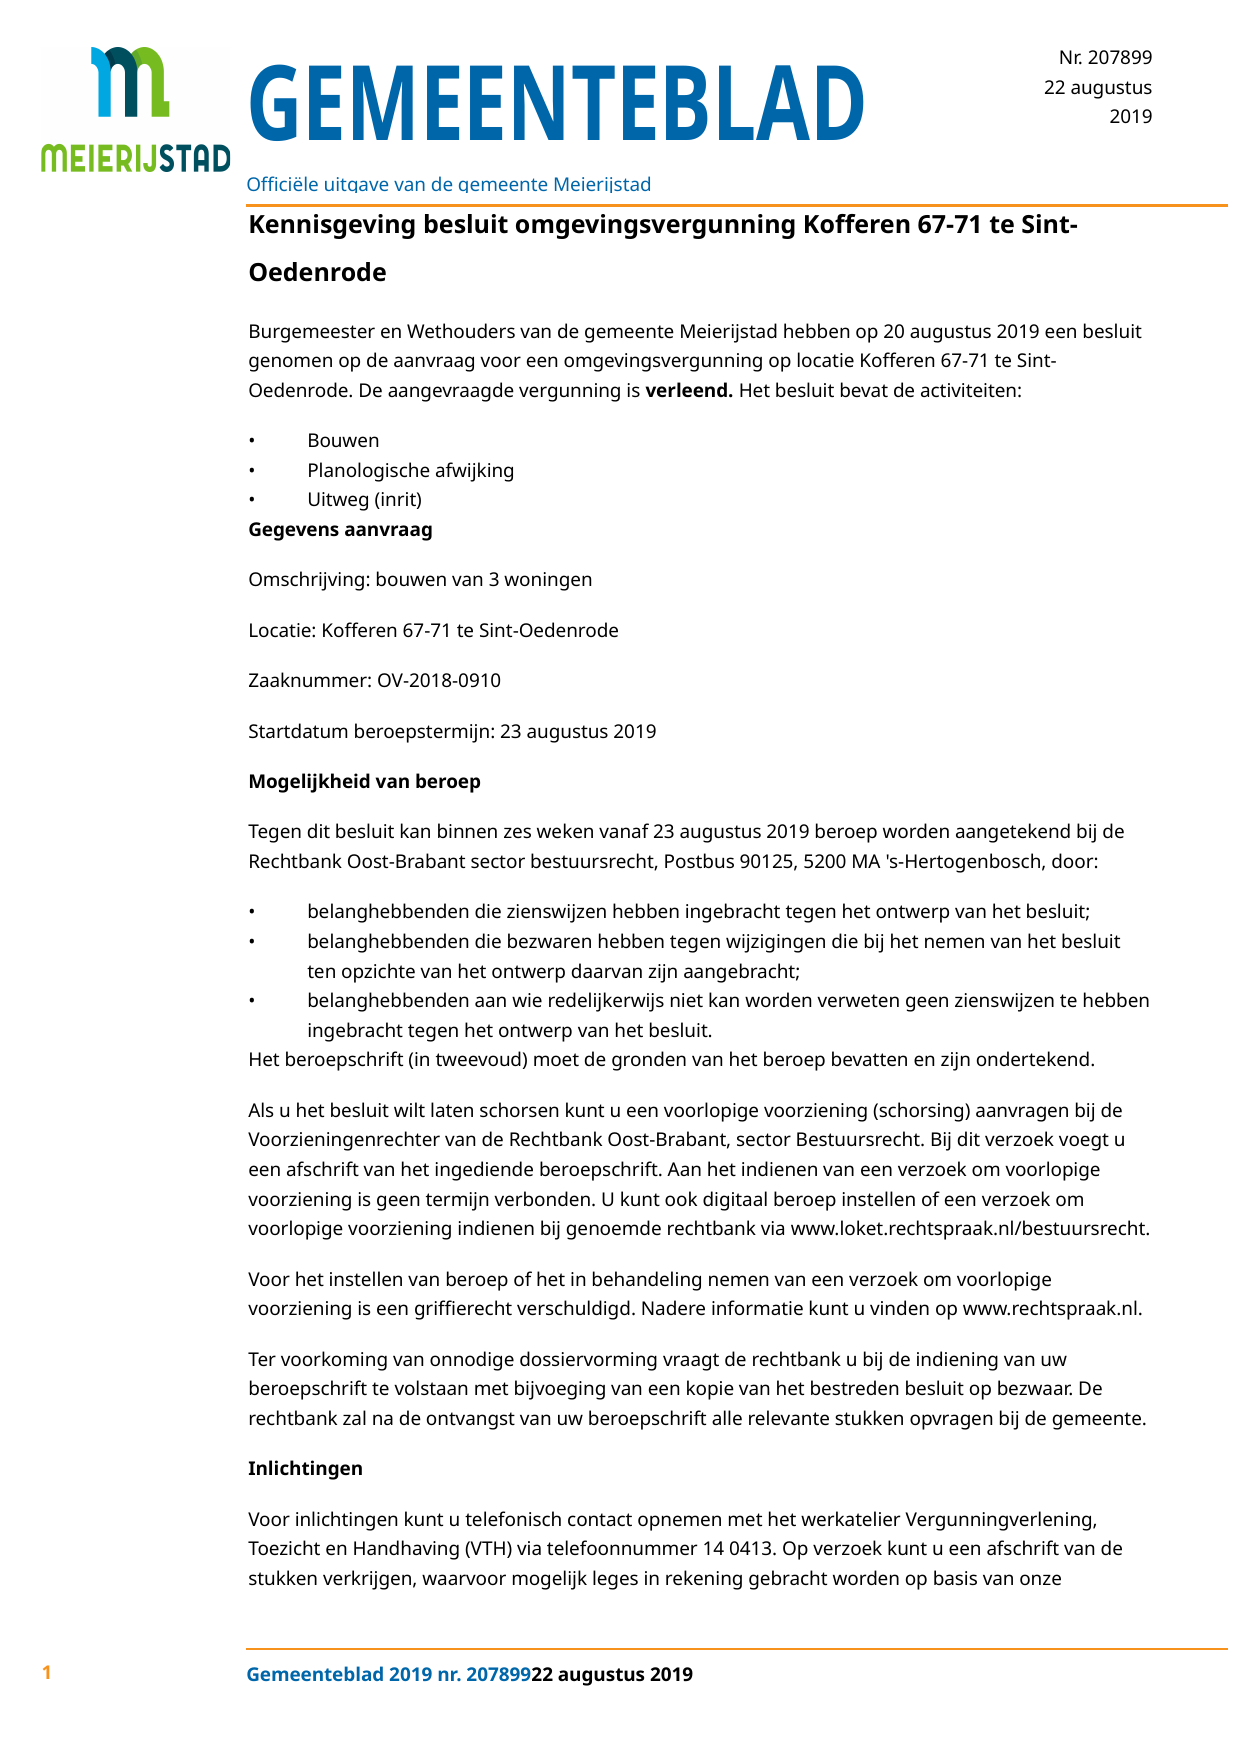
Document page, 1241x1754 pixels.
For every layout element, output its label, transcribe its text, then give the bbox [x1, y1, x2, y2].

text Startdatum beroepstermijn: 23 augustus 2019 [248, 718, 1152, 744]
list Bouwen [248, 427, 1152, 453]
text Voor inlichtingen kunt u telefonisch contact opnemen met het werkatelier Vergunningverlening, Toezicht en Handhaving (VTH) via telefoonnummer 14 0413. Op verzoek kunt u een afschrift van de stukken verkrijgen, waarvoor mogelijk leges in rekening gebracht worden op basis van onze [248, 1506, 1152, 1591]
list belanghebbenden aan wie redelijkerwijs niet kan worden verweten geen zienswijzen te hebben ingebracht tegen het ontwerp van het besluit. [248, 987, 1152, 1043]
text Gegevens aanvraag [248, 516, 1152, 542]
text Locatie: Kofferen 67-71 te Sint-Oedenrode [248, 617, 1152, 643]
text Als u het besluit wilt laten schorsen kunt u een voorlopige voorziening (schorsing) aanvragen bij de Voorzieningenrechter van de Rechtbank Oost-Brabant, sector Bestuursrecht. Bij dit verzoek voegt u een afschrift van het ingediende beroepschrift. Aan het indienen van een verzoek om voorlopige voorziening is geen termijn verbonden. U kunt ook digitaal beroep instellen of een verzoek om voorlopige voorziening indienen bij genoemde rechtbank via www.loket.rechtspraak.nl/bestuursrecht. [248, 1097, 1152, 1241]
list Uitweg (inrit) [248, 487, 1152, 512]
text Kennisgeving besluit omgevingsvergunning Kofferen 67-71 te Sint-Oedenrode [248, 207, 1152, 288]
list belanghebbenden die bezwaren hebben tegen wijzigingen die bij het nemen van het besluit ten opzichte van het ontwerp daarvan zijn aangebracht; [248, 928, 1152, 984]
picture [41, 47, 231, 172]
text Het beroepschrift (in tweevoud) moet de gronden van het beroep bevatten en zijn ondertekend. [248, 1047, 1152, 1072]
text Voor het instellen van beroep of het in behandeling nemen van een verzoek om voorlopige voorziening is een griffierecht verschuldigd. Nadere informatie kunt u vinden op www.rechtspraak.nl. [248, 1266, 1152, 1321]
text Inlichtingen [248, 1455, 1152, 1481]
text Omschrijving: bouwen van 3 woningen [248, 567, 1152, 592]
text Ter voorkoming van onnodige dossiervorming vraagt de rechtbank u bij de indiening van uw beroepschrift te volstaan met bijvoeging van een kopie van het bestreden besluit op bezwaar. De rechtbank zal na de ontvangst van uw beroepschrift alle relevante stukken opvragen bij de gemeente. [248, 1346, 1152, 1431]
text Zaaknummer: OV-2018-0910 [248, 667, 1152, 693]
list Planologische afwijking [248, 457, 1152, 483]
text Mogelijkheid van beroep [248, 768, 1152, 794]
text Burgemeester en Wethouders van de gemeente Meierijstad hebben op 20 augustus 2019 een besluit genomen op de aanvraag voor een omgevingsvergunning op locatie Kofferen 67-71 te Sint-Oedenrode. De aangevraagde vergunning is verleend. Het besluit bevat de activiteiten: [248, 318, 1152, 403]
text Tegen dit besluit kan binnen zes weken vanaf 23 augustus 2019 beroep worden aangetekend bij de Rechtbank Oost-Brabant sector bestuursrecht, Postbus 90125, 5200 MA 's-Hertogenbosch, door: [248, 819, 1152, 874]
list belanghebbenden die zienswijzen hebben ingebracht tegen het ontwerp van het besluit; [248, 899, 1152, 924]
